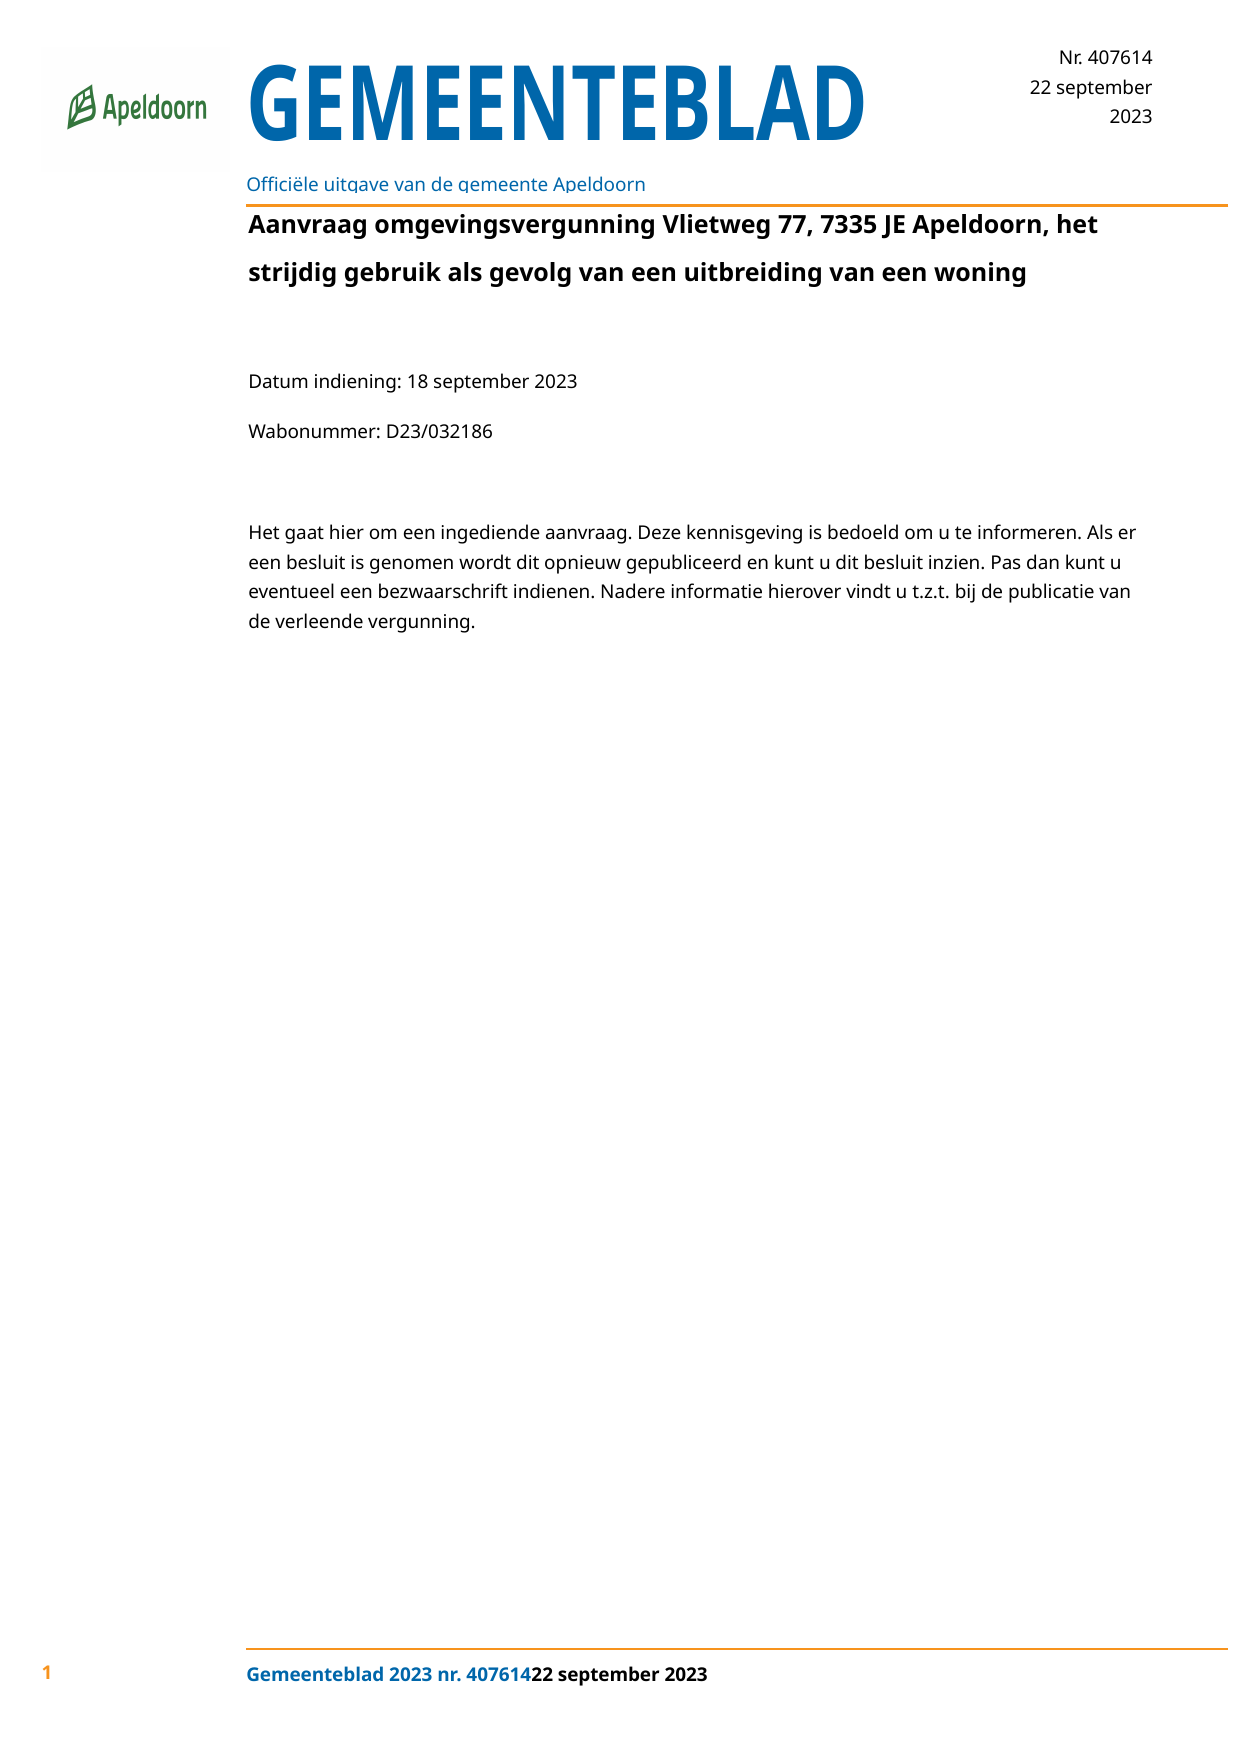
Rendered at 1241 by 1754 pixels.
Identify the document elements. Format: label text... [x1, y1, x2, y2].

picture [41, 47, 231, 172]
text Aanvraag omgevingsvergunning Vlietweg 77, 7335 JE Apeldoorn, het strijdig gebruik als gevolg van een uitbreiding van een woning [248, 207, 1152, 288]
text Het gaat hier om een ingediende aanvraag. Deze kennisgeving is bedoeld om u te informeren. Als er een besluit is genomen wordt dit opnieuw gepubliceerd en kunt u dit besluit inzien. Pas dan kunt u eventueel een bezwaarschrift indienen. Nadere informatie hierover vindt u t.z.t. bij de publicatie van de verleende vergunning. [248, 519, 1152, 634]
text Wabonummer: D23/032186 [248, 419, 1152, 444]
text Datum indiening: 18 september 2023 [248, 368, 1152, 394]
